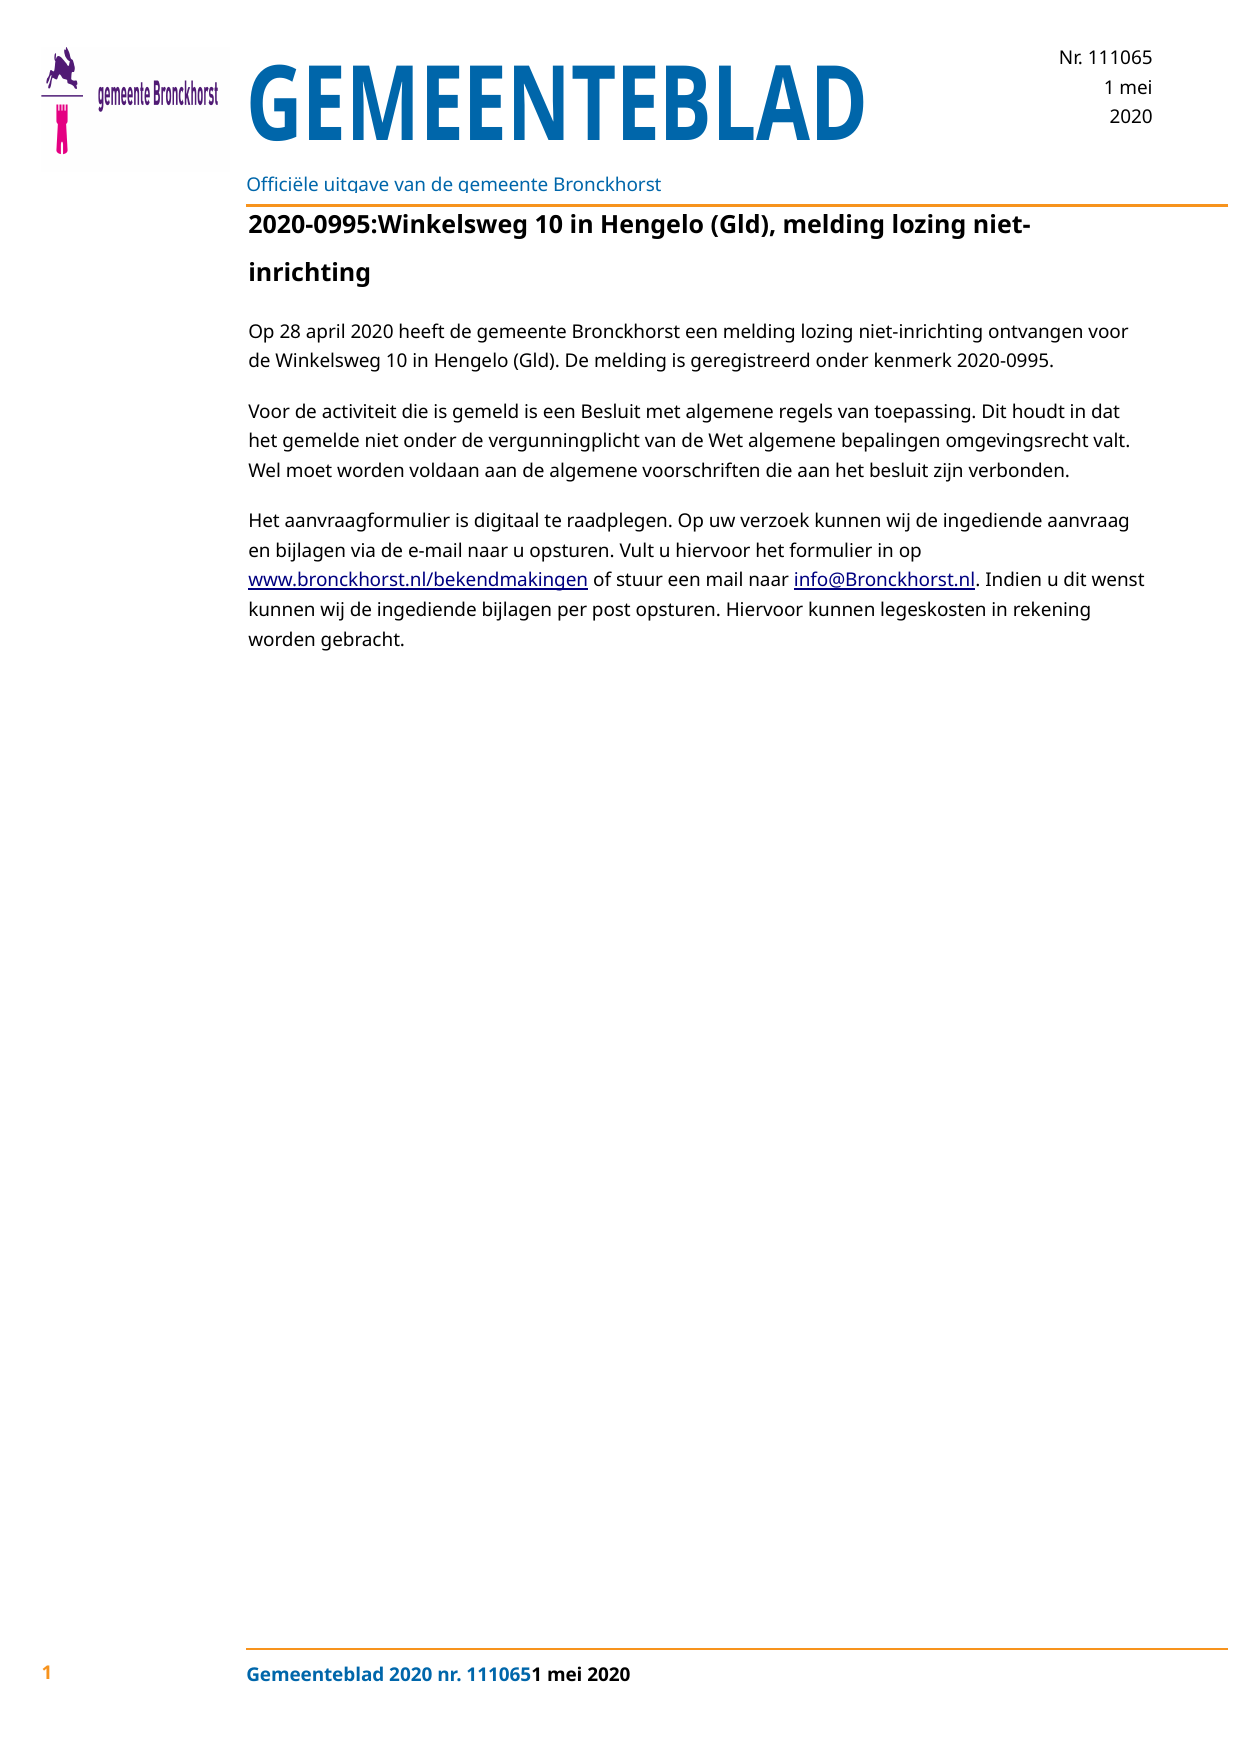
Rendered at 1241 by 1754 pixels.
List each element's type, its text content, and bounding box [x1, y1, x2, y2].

text Het aanvraagformulier is digitaal te raadplegen. Op uw verzoek kunnen wij de ingediende aanvraag en bijlagen via de e-mail naar u opsturen. Vult u hiervoor het formulier in op www.bronckhorst.nl/bekendmakingen of stuur een mail naar info@Bronckhorst.nl. Indien u dit wenst kunnen wij de ingediende bijlagen per post opsturen. Hiervoor kunnen legeskosten in rekening worden gebracht. [248, 507, 1152, 652]
text Voor de activiteit die is gemeld is een Besluit met algemene regels van toepassing. Dit houdt in dat het gemelde niet onder de vergunningplicht van de Wet algemene bepalingen omgevingsrecht valt. Wel moet worden voldaan aan de algemene voorschriften die aan het besluit zijn verbonden. [248, 398, 1152, 483]
text Op 28 april 2020 heeft de gemeente Bronckhorst een melding lozing niet-inrichting ontvangen voor de Winkelsweg 10 in Hengelo (Gld). De melding is geregistreerd onder kenmerk 2020-0995. [248, 318, 1152, 373]
text 2020-0995:Winkelsweg 10 in Hengelo (Gld), melding lozing niet-inrichting [248, 207, 1152, 288]
picture [41, 47, 231, 172]
